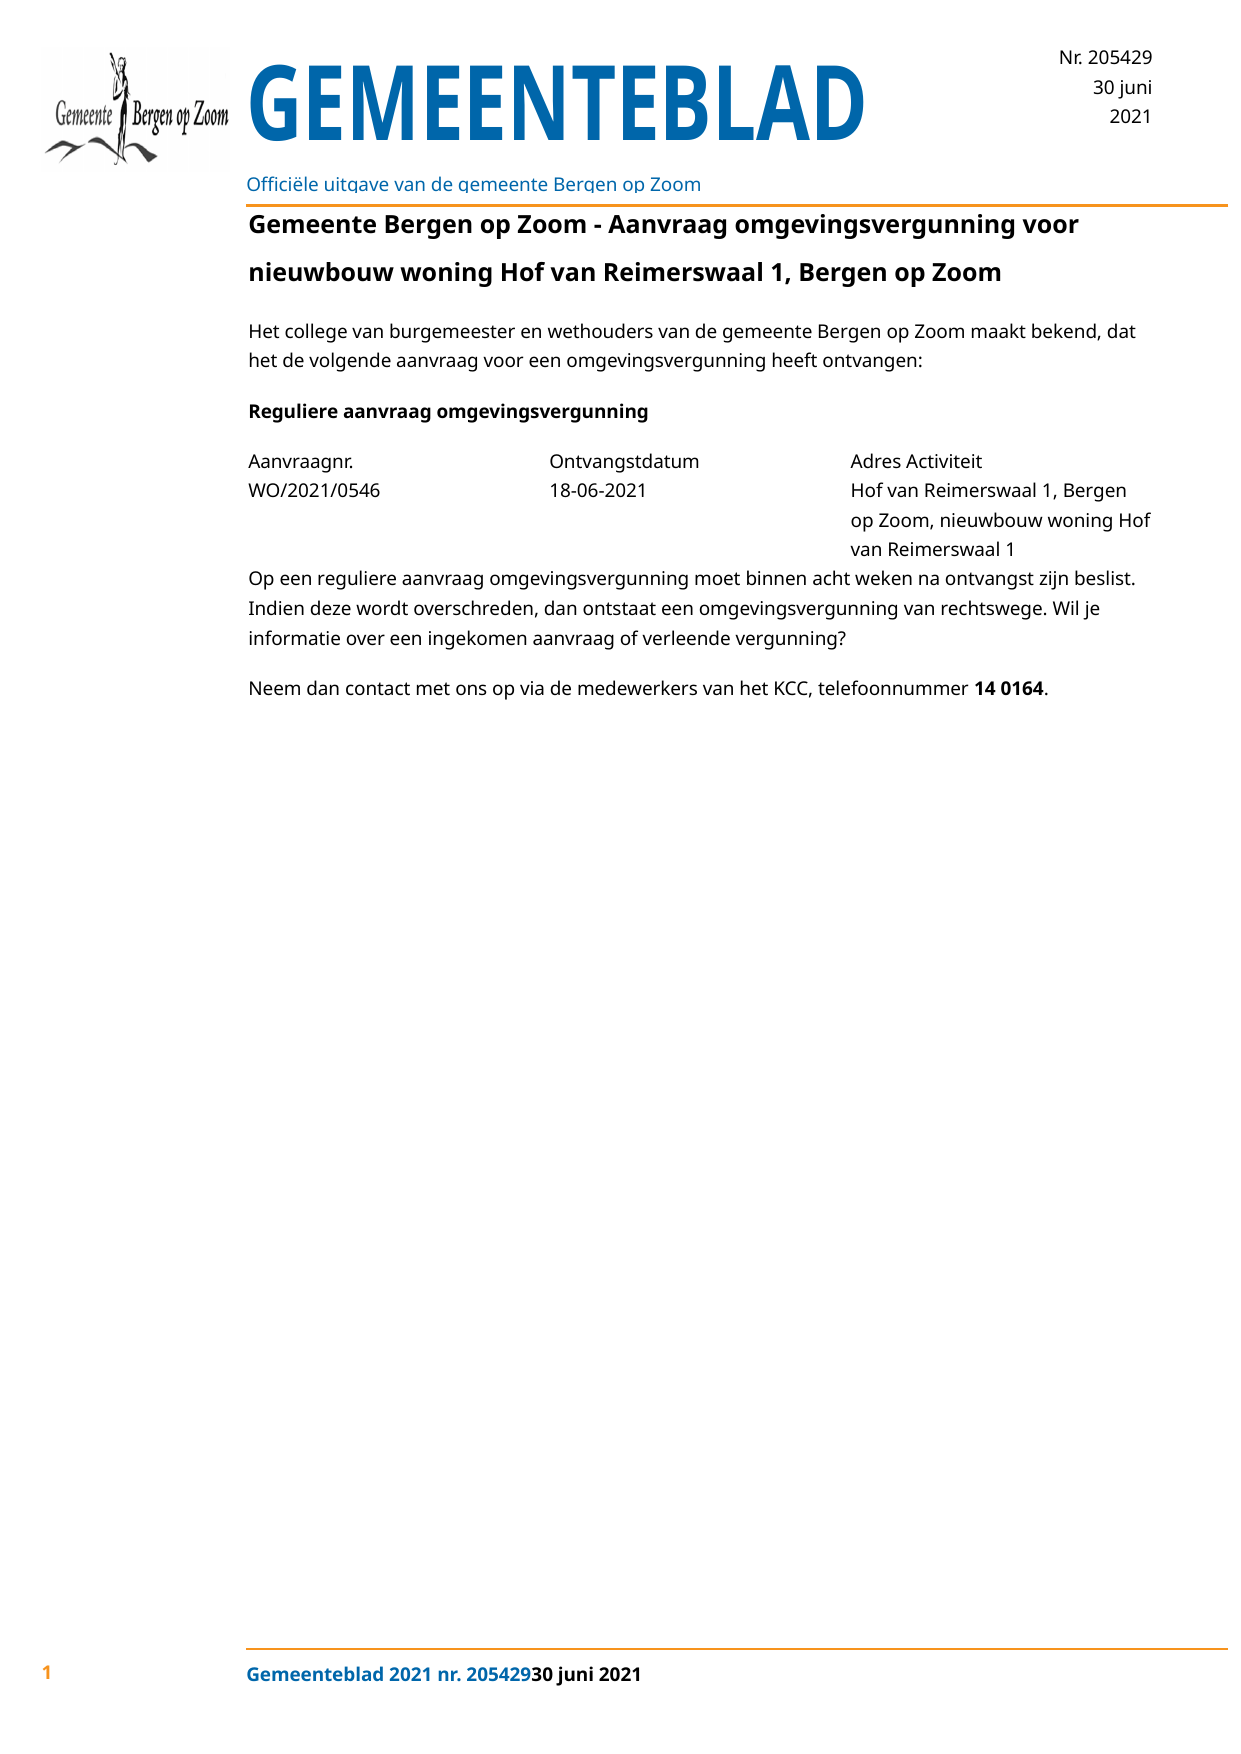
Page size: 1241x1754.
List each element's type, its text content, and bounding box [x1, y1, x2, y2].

text Gemeente Bergen op Zoom - Aanvraag omgevingsvergunning voor nieuwbouw woning Hof van Reimerswaal 1, Bergen op Zoom [248, 207, 1152, 288]
table_header 18-06-2021 [549, 478, 850, 562]
text Op een reguliere aanvraag omgevingsvergunning moet binnen acht weken na ontvangst zijn beslist. Indien deze wordt overschreden, dan ontstaat een omgevingsvergunning van rechtswege. Wil je informatie over een ingekomen aanvraag of verleende vergunning? [248, 566, 1152, 651]
table_header Hof van Reimerswaal 1, Bergen op Zoom, nieuwbouw woning Hof van Reimerswaal 1 [850, 478, 1152, 562]
text Het college van burgemeester en wethouders van de gemeente Bergen op Zoom maakt bekend, dat het de volgende aanvraag voor een omgevingsvergunning heeft ontvangen: [248, 318, 1152, 373]
text Reguliere aanvraag omgevingsvergunning [248, 398, 1152, 424]
table_header Aanvraagnr. [248, 449, 549, 474]
text Neem dan contact met ons op via de medewerkers van het KCC, telefoonnummer 14 0164. [248, 675, 1152, 701]
table_header WO/2021/0546 [248, 478, 549, 562]
picture [41, 47, 231, 172]
table_header Ontvangstdatum [549, 449, 850, 474]
table_header Adres Activiteit [850, 449, 1152, 474]
